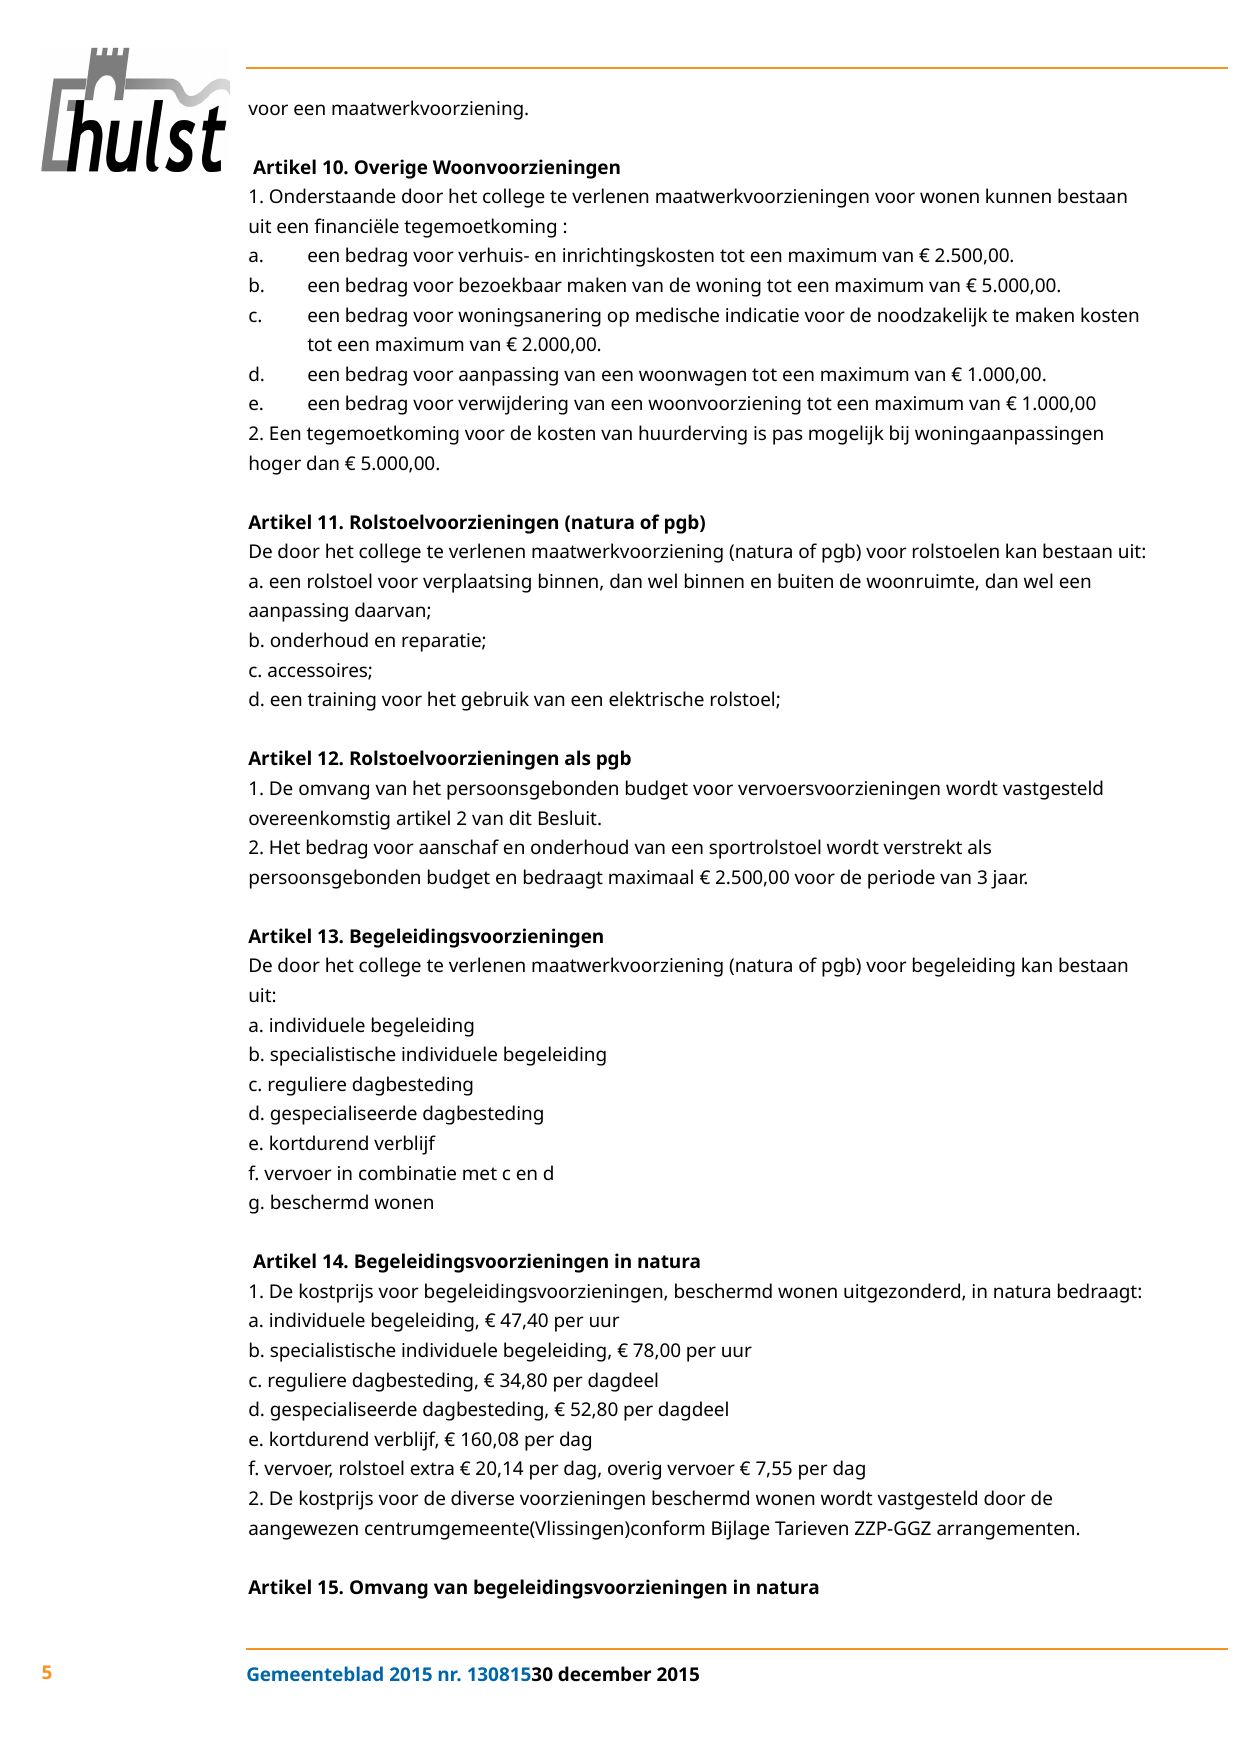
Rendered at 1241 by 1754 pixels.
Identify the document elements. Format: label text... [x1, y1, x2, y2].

text c. reguliere dagbesteding, € 34,80 per dagdeel [248, 1367, 1152, 1393]
text Artikel 11. Rolstoelvoorzieningen (natura of pgb) [248, 509, 1152, 535]
text g. beschermd wonen [248, 1189, 1152, 1215]
text f. vervoer in combinatie met c en d [248, 1160, 1152, 1186]
text De door het college te verlenen maatwerkvoorziening (natura of pgb) voor begeleiding kan bestaan uit: [248, 953, 1152, 1008]
text De door het college te verlenen maatwerkvoorziening (natura of pgb) voor rolstoelen kan bestaan uit: [248, 538, 1152, 564]
list een bedrag voor verhuis- en inrichtingskosten tot een maximum van € 2.500,00. [248, 243, 1152, 268]
text e. kortdurend verblijf, € 160,08 per dag [248, 1426, 1152, 1452]
text 1. De kostprijs voor begeleidingsvoorzieningen, beschermd wonen uitgezonderd, in natura bedraagt: [248, 1278, 1152, 1304]
text Artikel 15. Omvang van begeleidingsvoorzieningen in natura [248, 1574, 1152, 1600]
text 2. De kostprijs voor de diverse voorzieningen beschermd wonen wordt vastgesteld door de aangewezen centrumgemeente(Vlissingen)conform Bijlage Tarieven ZZP-GGZ arrangementen. [248, 1485, 1152, 1541]
list een bedrag voor woningsanering op medische indicatie voor de noodzakelijk te maken kosten tot een maximum van € 2.000,00. [248, 302, 1152, 357]
text e. kortdurend verblijf [248, 1130, 1152, 1156]
text b. specialistische individuele begeleiding [248, 1041, 1152, 1067]
list een bedrag voor aanpassing van een woonwagen tot een maximum van € 1.000,00. [248, 361, 1152, 387]
text f. vervoer, rolstoel extra € 20,14 per dag, overig vervoer € 7,55 per dag [248, 1456, 1152, 1481]
text Artikel 10. Overige Woonvoorzieningen [248, 154, 1152, 180]
text d. gespecialiseerde dagbesteding, € 52,80 per dagdeel [248, 1396, 1152, 1422]
text b. onderhoud en reparatie; [248, 627, 1152, 653]
text a. individuele begeleiding [248, 1012, 1152, 1038]
list een bedrag voor bezoekbaar maken van de woning tot een maximum van € 5.000,00. [248, 272, 1152, 298]
text Artikel 13. Begeleidingsvoorzieningen [248, 923, 1152, 949]
picture [41, 47, 231, 172]
text Artikel 12. Rolstoelvoorzieningen als pgb [248, 746, 1152, 771]
text d. een training voor het gebruik van een elektrische rolstoel; [248, 686, 1152, 712]
text b. specialistische individuele begeleiding, € 78,00 per uur [248, 1337, 1152, 1363]
text 1. Onderstaande door het college te verlenen maatwerkvoorzieningen voor wonen kunnen bestaan uit een financiële tegemoetkoming : [248, 183, 1152, 239]
text c. accessoires; [248, 657, 1152, 683]
text voor een maatwerkvoorziening. [248, 95, 1152, 121]
text d. gespecialiseerde dagbesteding [248, 1101, 1152, 1126]
text Artikel 14. Begeleidingsvoorzieningen in natura [248, 1248, 1152, 1274]
text 2. Het bedrag voor aanschaf en onderhoud van een sportrolstoel wordt verstrekt als persoonsgebonden budget en bedraagt maximaal € 2.500,00 voor de periode van 3 jaar. [248, 834, 1152, 890]
text 2. Een tegemoetkoming voor de kosten van huurderving is pas mogelijk bij woningaanpassingen hoger dan € 5.000,00. [248, 420, 1152, 476]
text 1. De omvang van het persoonsgebonden budget voor vervoersvoorzieningen wordt vastgesteld overeenkomstig artikel 2 van dit Besluit. [248, 775, 1152, 831]
text a. individuele begeleiding, € 47,40 per uur [248, 1308, 1152, 1333]
list een bedrag voor verwijdering van een woonvoorziening tot een maximum van € 1.000,00 [248, 391, 1152, 416]
text a. een rolstoel voor verplaatsing binnen, dan wel binnen en buiten de woonruimte, dan wel een aanpassing daarvan; [248, 568, 1152, 623]
text c. reguliere dagbesteding [248, 1071, 1152, 1097]
